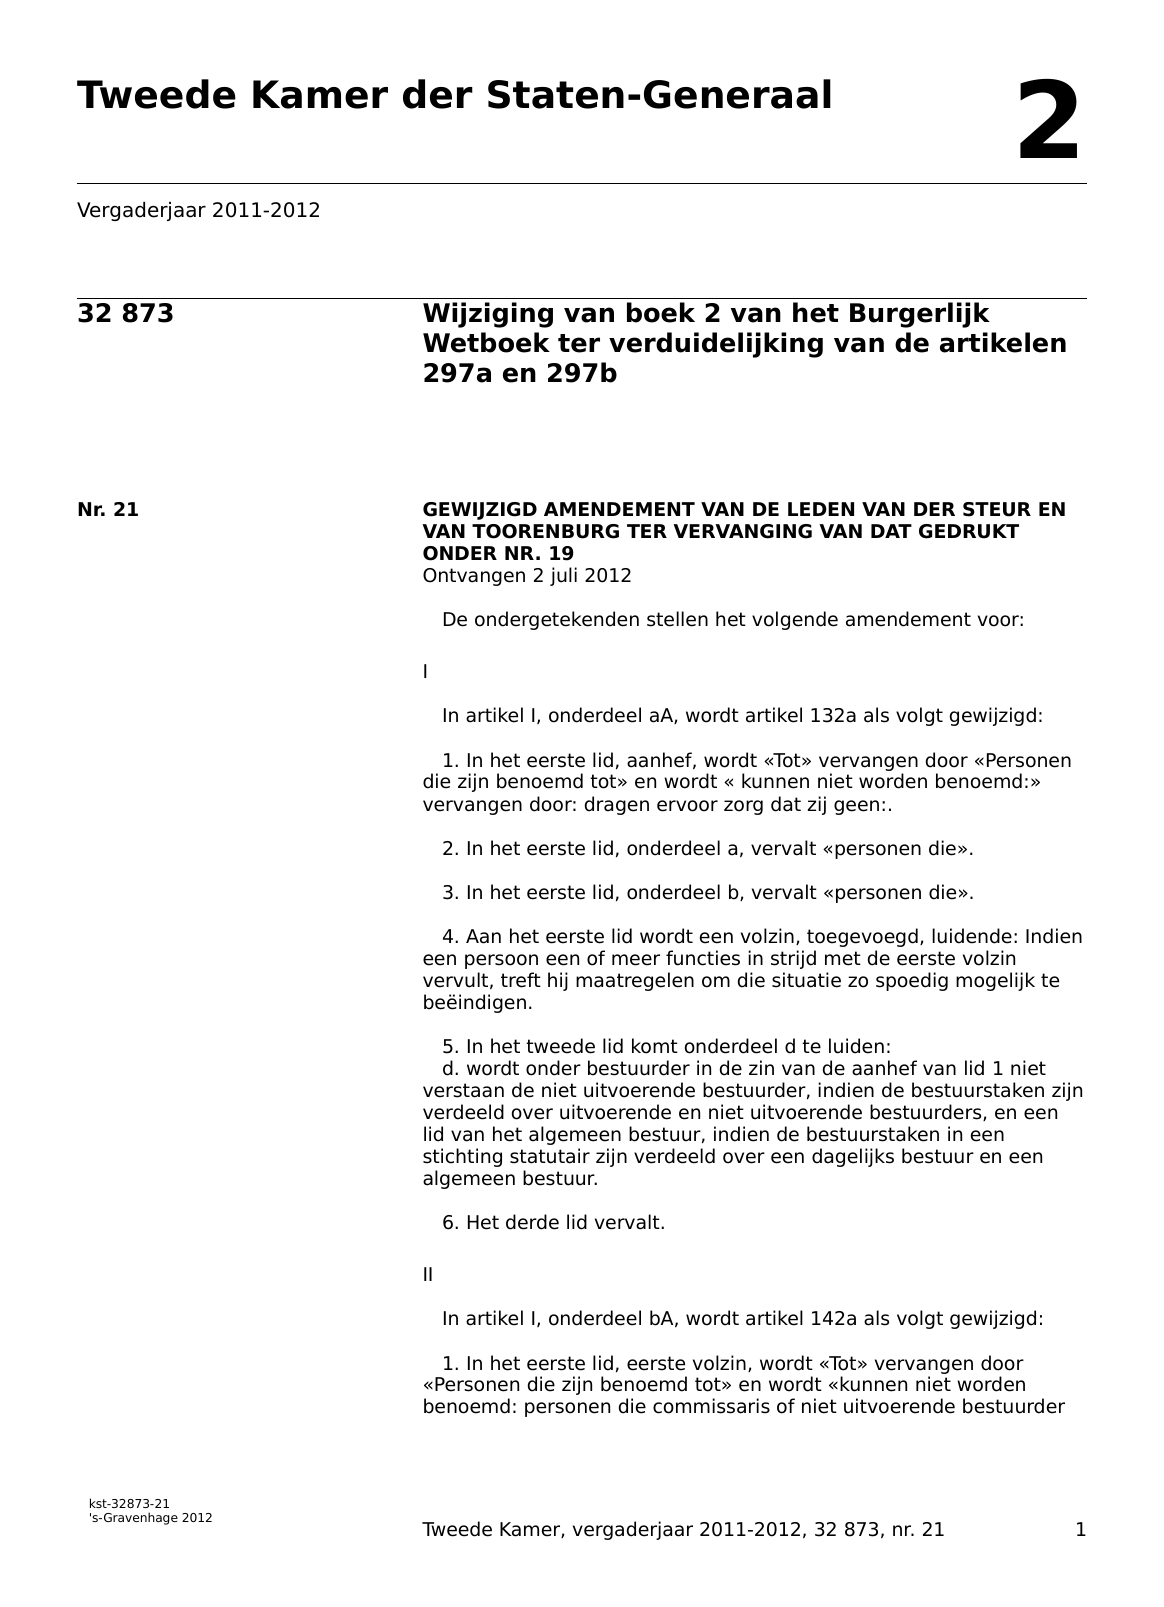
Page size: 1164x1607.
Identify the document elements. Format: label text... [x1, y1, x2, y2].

table_header 2 [886, 59, 1087, 183]
text In artikel I, onderdeel bA, wordt artikel 142a als volgt gewijzigd: [422, 1308, 1087, 1330]
text 1. In het eerste lid, aanhef, wordt «Tot» vervangen door «Personen die zijn benoemd tot» en wordt « kunnen niet worden benoemd:» vervangen door: dragen ervoor zorg dat zij geen:. [422, 749, 1087, 815]
text 2. In het eerste lid, onderdeel a, vervalt «personen die». [422, 838, 1087, 859]
text kst-32873-21 [88, 1497, 323, 1511]
text Ontvangen 2 juli 2012 [422, 565, 1087, 587]
text 4. Aan het eerste lid wordt een volzin, toegevoegd, luidende: Indien een persoon een of meer functies in strijd met de eerste volzin vervult, treft hij maatregelen om die situatie zo spoedig mogelijk te beëindigen. [422, 926, 1087, 1014]
text 6. Het derde lid vervalt. [422, 1212, 1087, 1234]
text De ondergetekenden stellen het volgende amendement voor: [422, 609, 1087, 631]
text In artikel I, onderdeel aA, wordt artikel 132a als volgt gewijzigd: [422, 705, 1087, 727]
subtitle 32 873 Wijziging van boek 2 van het Burgerlijk Wetboek ter verduidelijking van de artikelen 297a en 297b [77, 299, 1087, 388]
subtitle I [422, 661, 1087, 683]
text 3. In het eerste lid, onderdeel b, vervalt «personen die». [422, 882, 1087, 904]
subtitle Nr. 21 GEWIJZIGD AMENDEMENT VAN DE LEDEN VAN DER STEUR EN VAN TOORENBURG TER VERVANGING VAN DAT GEDRUKT ONDER NR. 19 [77, 499, 1087, 565]
table_header Tweede Kamer der Staten-Generaal [77, 59, 886, 183]
text 5. In het tweede lid komt onderdeel d te luiden: [422, 1036, 1087, 1058]
text 1. In het eerste lid, eerste volzin, wordt «Tot» vervangen door «Personen die zijn benoemd tot» en wordt «kunnen niet worden benoemd: personen die commissaris of niet uitvoerende bestuurder [422, 1352, 1087, 1418]
table_cell Vergaderjaar 2011-2012 [77, 184, 1087, 298]
text 's-Gravenhage 2012 [88, 1511, 323, 1525]
text d. wordt onder bestuurder in de zin van de aanhef van lid 1 niet verstaan de niet uitvoerende bestuurder, indien de bestuurstaken zijn verdeeld over uitvoerende en niet uitvoerende bestuurders, en een lid van het algemeen bestuur, indien de bestuurstaken in een stichting statutair zijn verdeeld over een dagelijks bestuur en een algemeen bestuur. [422, 1058, 1087, 1190]
subtitle II [422, 1264, 1087, 1286]
